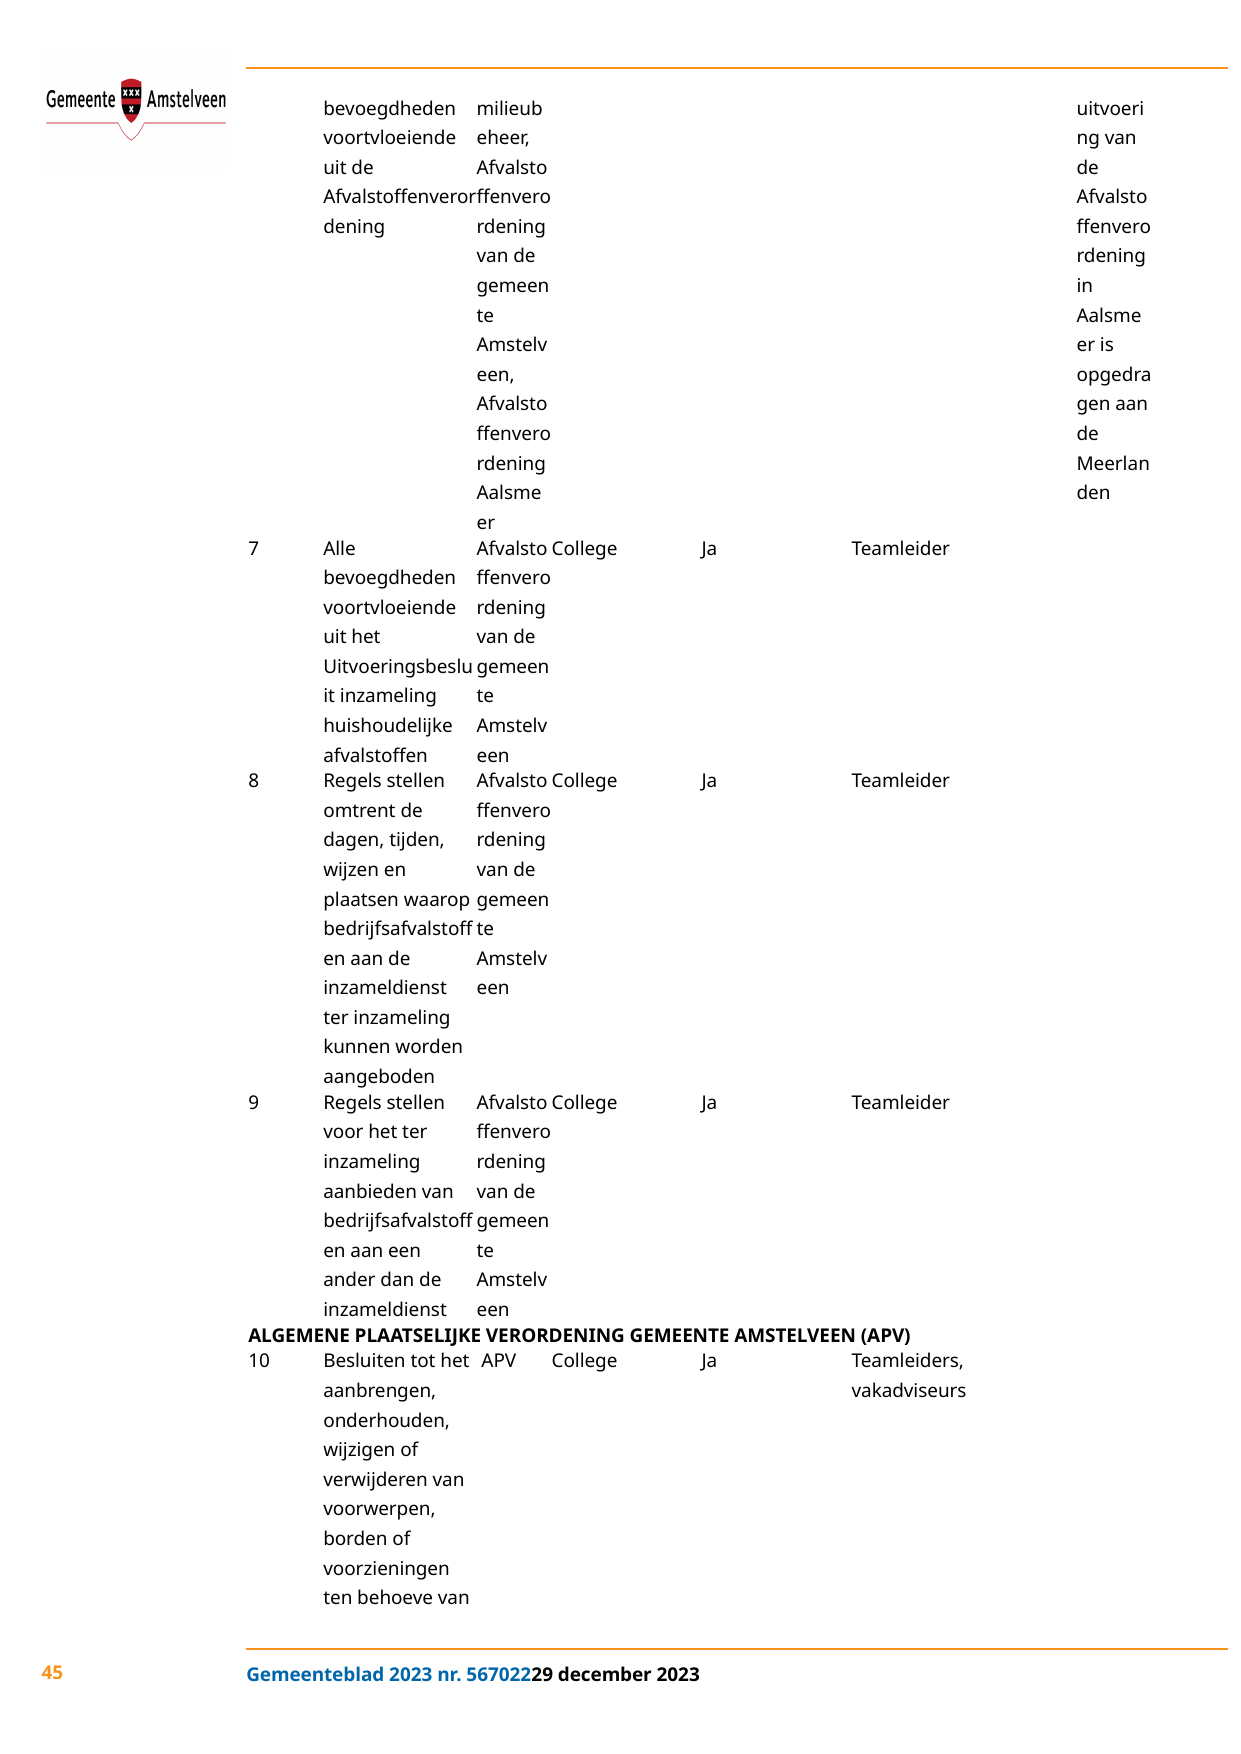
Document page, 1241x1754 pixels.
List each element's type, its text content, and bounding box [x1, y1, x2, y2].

table_cell 7 [248, 535, 323, 767]
table_cell 9 [248, 1089, 323, 1322]
table_cell Teamleider [851, 535, 1076, 767]
table_cell College [551, 1348, 701, 1610]
table_cell Regels stellen voor het ter inzameling aanbieden van bedrijfsafvalstoffen aan een ander dan de inzameldienst [323, 1089, 476, 1322]
table_cell [701, 95, 851, 535]
table_cell Teamleiders, vakadviseurs [851, 1348, 1076, 1610]
table_cell 8 [248, 768, 323, 1089]
table_cell Alle bevoegdheden voortvloeiende uit het Uitvoeringsbesluit inzameling huishoudelijke afvalstoffen [323, 535, 476, 767]
table_cell Ja [701, 535, 851, 767]
table_cell [851, 95, 1076, 535]
table_cell Teamleider [851, 1089, 1076, 1322]
table_cell uitvoering van de Afvalstoffenverordening in Aalsmeer is opgedragen aan de Meerlanden [1076, 95, 1152, 535]
table_cell bevoegdheden voortvloeiende uit de Afvalstoffenverordening [323, 95, 476, 535]
table_cell [248, 95, 323, 535]
table_cell College [551, 1089, 701, 1322]
table_cell Teamleider [851, 768, 1076, 1089]
table_cell College [551, 768, 701, 1089]
picture [41, 47, 231, 172]
table_cell [551, 95, 701, 535]
table_cell Ja [701, 1348, 851, 1610]
table_cell College [551, 535, 701, 767]
table_cell 10 [248, 1348, 323, 1610]
table_cell Ja [701, 1089, 851, 1322]
table_cell Besluiten tot het aanbrengen, onderhouden, wijzigen of verwijderen van voorwerpen, borden of voorzieningen ten behoeve van [323, 1348, 476, 1610]
table_cell milieubeheer, Afvalstoffenverordening van de gemeente Amstelveen, Afvalstoffenverordening Aalsmeer [476, 95, 551, 535]
table_cell [1076, 768, 1152, 1089]
table_cell ALGEMENE PLAATSELIJKE VERORDENING GEMEENTE AMSTELVEEN (APV) [248, 1322, 1152, 1348]
table_cell Ja [701, 768, 851, 1089]
table_cell Afvalstoffenverordening van de gemeente Amstelveen [476, 768, 551, 1089]
table_cell [1076, 535, 1152, 767]
table_cell Afvalstoffenverordening van de gemeente Amstelveen [476, 1089, 551, 1322]
table_cell APV [476, 1348, 551, 1610]
table_cell [1076, 1089, 1152, 1322]
table_cell [1076, 1348, 1152, 1610]
table_cell Afvalstoffenverordening van de gemeente Amstelveen [476, 535, 551, 767]
table_cell Regels stellen omtrent de dagen, tijden, wijzen en plaatsen waarop bedrijfsafvalstoffen aan de inzameldienst ter inzameling kunnen worden aangeboden [323, 768, 476, 1089]
